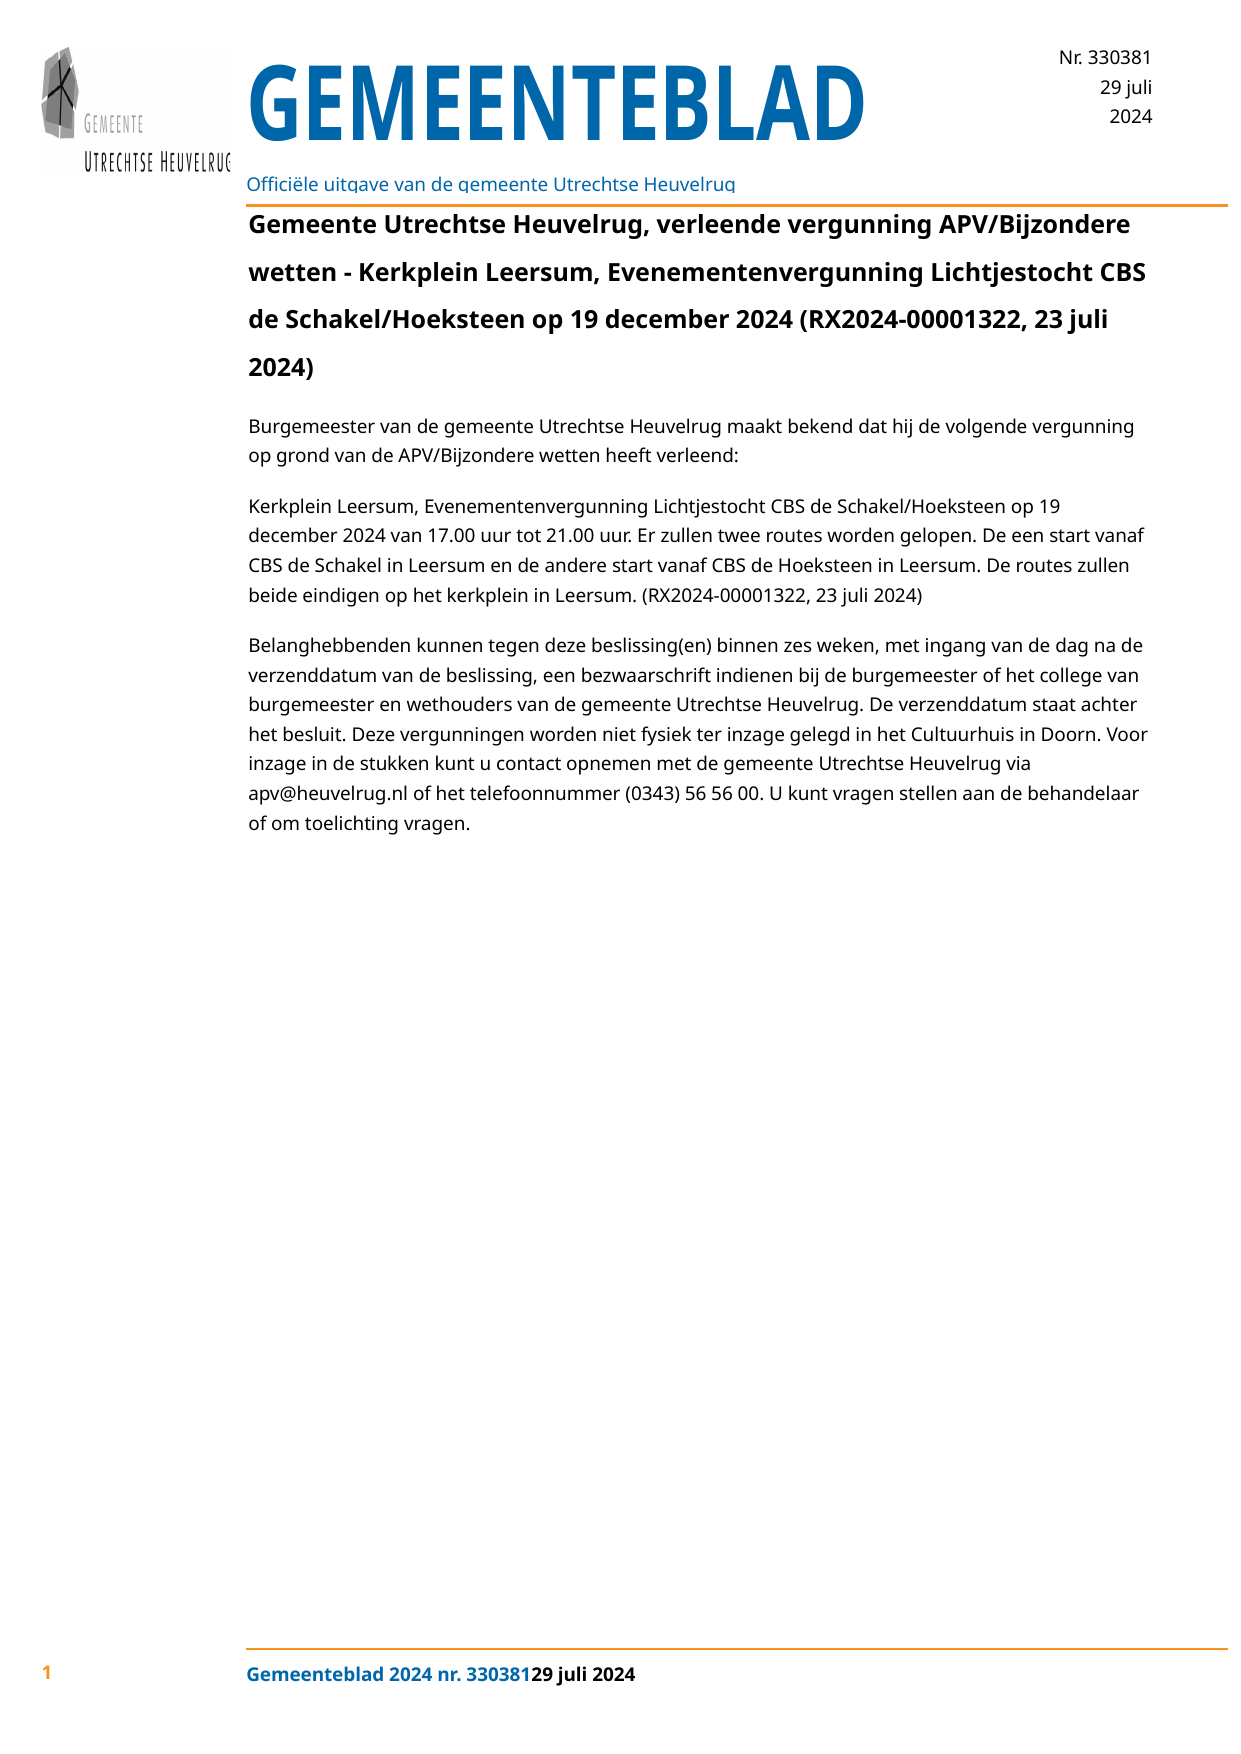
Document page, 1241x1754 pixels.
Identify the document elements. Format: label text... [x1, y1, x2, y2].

picture [41, 47, 231, 172]
text Burgemeester van de gemeente Utrechtse Heuvelrug maakt bekend dat hij de volgende vergunning op grond van de APV/Bijzondere wetten heeft verleend: [248, 413, 1152, 468]
text Kerkplein Leersum, Evenementenvergunning Lichtjestocht CBS de Schakel/Hoeksteen op 19 december 2024 van 17.00 uur tot 21.00 uur. Er zullen twee routes worden gelopen. De een start vanaf CBS de Schakel in Leersum en de andere start vanaf CBS de Hoeksteen in Leersum. De routes zullen beide eindigen op het kerkplein in Leersum. (RX2024-00001322, 23 juli 2024) [248, 493, 1152, 608]
text Belanghebbenden kunnen tegen deze beslissing(en) binnen zes weken, met ingang van de dag na de verzenddatum van de beslissing, een bezwaarschrift indienen bij de burgemeester of het college van burgemeester en wethouders van de gemeente Utrechtse Heuvelrug. De verzenddatum staat achter het besluit. Deze vergunningen worden niet fysiek ter inzage gelegd in het Cultuurhuis in Doorn. Voor inzage in de stukken kunt u contact opnemen met de gemeente Utrechtse Heuvelrug via apv@heuvelrug.nl of het telefoonnummer (0343) 56 56 00. U kunt vragen stellen aan de behandelaar of om toelichting vragen. [248, 632, 1152, 836]
text Gemeente Utrechtse Heuvelrug, verleende vergunning APV/Bijzondere wetten - Kerkplein Leersum, Evenementenvergunning Lichtjestocht CBS de Schakel/Hoeksteen op 19 december 2024 (RX2024-00001322, 23 juli 2024) [248, 207, 1152, 384]
